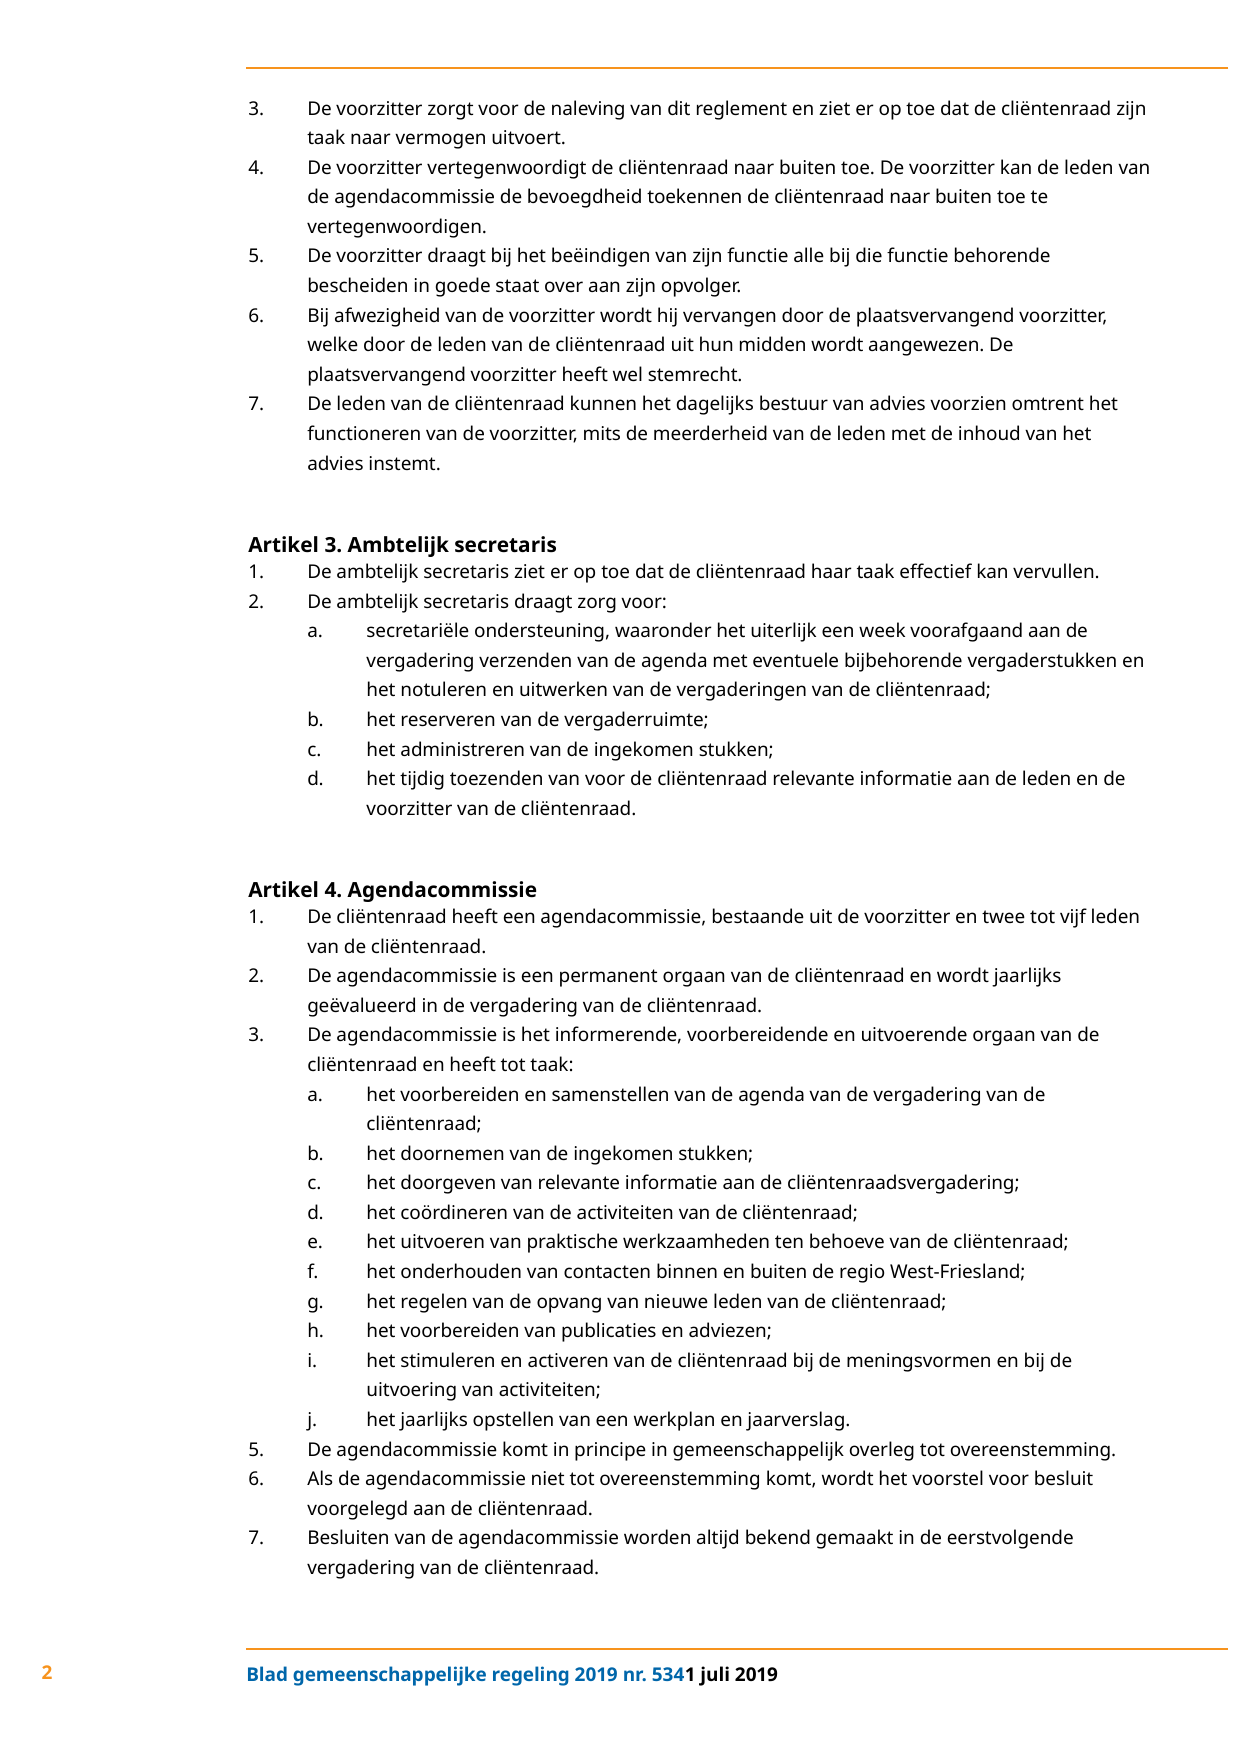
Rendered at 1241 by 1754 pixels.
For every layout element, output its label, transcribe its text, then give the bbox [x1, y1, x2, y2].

text Artikel 4. Agendacommissie [248, 875, 1152, 903]
list De agendacommissie is een permanent orgaan van de cliëntenraad en wordt jaarlijks geëvalueerd in de vergadering van de cliëntenraad. [248, 962, 1152, 1018]
list het voorbereiden en samenstellen van de agenda van de vergadering van de cliëntenraad; [307, 1081, 1152, 1136]
list het voorbereiden van publicaties en adviezen; [307, 1317, 1152, 1343]
list De voorzitter zorgt voor de naleving van dit reglement en ziet er op toe dat de cliëntenraad zijn taak naar vermogen uitvoert. [248, 95, 1152, 150]
list Besluiten van de agendacommissie worden altijd bekend gemaakt in de eerstvolgende vergadering van de cliëntenraad. [248, 1524, 1152, 1580]
list het onderhouden van contacten binnen en buiten de regio West-Friesland; [307, 1258, 1152, 1284]
list secretariële ondersteuning, waaronder het uiterlijk een week voorafgaand aan de vergadering verzenden van de agenda met eventuele bijbehorende vergaderstukken en het notuleren en uitwerken van de vergaderingen van de cliëntenraad; [307, 617, 1152, 702]
list het doorgeven van relevante informatie aan de cliëntenraadsvergadering; [307, 1169, 1152, 1195]
list het administreren van de ingekomen stukken; [307, 736, 1152, 761]
list De ambtelijk secretaris draagt zorg voor: [248, 588, 1152, 613]
list Bij afwezigheid van de voorzitter wordt hij vervangen door de plaatsvervangend voorzitter, welke door de leden van de cliëntenraad uit hun midden wordt aangewezen. De plaatsvervangend voorzitter heeft wel stemrecht. [248, 302, 1152, 387]
list De cliëntenraad heeft een agendacommissie, bestaande uit de voorzitter en twee tot vijf leden van de cliëntenraad. [248, 903, 1152, 959]
list het tijdig toezenden van voor de cliëntenraad relevante informatie aan de leden en de voorzitter van de cliëntenraad. [307, 765, 1152, 821]
list het uitvoeren van praktische werkzaamheden ten behoeve van de cliëntenraad; [307, 1229, 1152, 1254]
list De voorzitter vertegenwoordigt de cliëntenraad naar buiten toe. De voorzitter kan de leden van de agendacommissie de bevoegdheid toekennen de cliëntenraad naar buiten toe te vertegenwoordigen. [248, 154, 1152, 239]
list het coördineren van de activiteiten van de cliëntenraad; [307, 1199, 1152, 1225]
list De agendacommissie is het informerende, voorbereidende en uitvoerende orgaan van de cliëntenraad en heeft tot taak: [248, 1022, 1152, 1077]
list De voorzitter draagt bij het beëindigen van zijn functie alle bij die functie behorende bescheiden in goede staat over aan zijn opvolger. [248, 243, 1152, 298]
list Als de agendacommissie niet tot overeenstemming komt, wordt het voorstel voor besluit voorgelegd aan de cliëntenraad. [248, 1465, 1152, 1521]
text Artikel 3. Ambtelijk secretaris [248, 530, 1152, 558]
picture [41, 47, 231, 172]
list het regelen van de opvang van nieuwe leden van de cliëntenraad; [307, 1288, 1152, 1314]
list het jaarlijks opstellen van een werkplan en jaarverslag. [307, 1406, 1152, 1432]
list De agendacommissie komt in principe in gemeenschappelijk overleg tot overeenstemming. [248, 1436, 1152, 1462]
list het reserveren van de vergaderruimte; [307, 706, 1152, 732]
list De leden van de cliëntenraad kunnen het dagelijks bestuur van advies voorzien omtrent het functioneren van de voorzitter, mits de meerderheid van de leden met de inhoud van het advies instemt. [248, 391, 1152, 476]
list het stimuleren en activeren van de cliëntenraad bij de meningsvormen en bij de uitvoering van activiteiten; [307, 1347, 1152, 1402]
list het doornemen van de ingekomen stukken; [307, 1140, 1152, 1166]
list De ambtelijk secretaris ziet er op toe dat de cliëntenraad haar taak effectief kan vervullen. [248, 558, 1152, 584]
